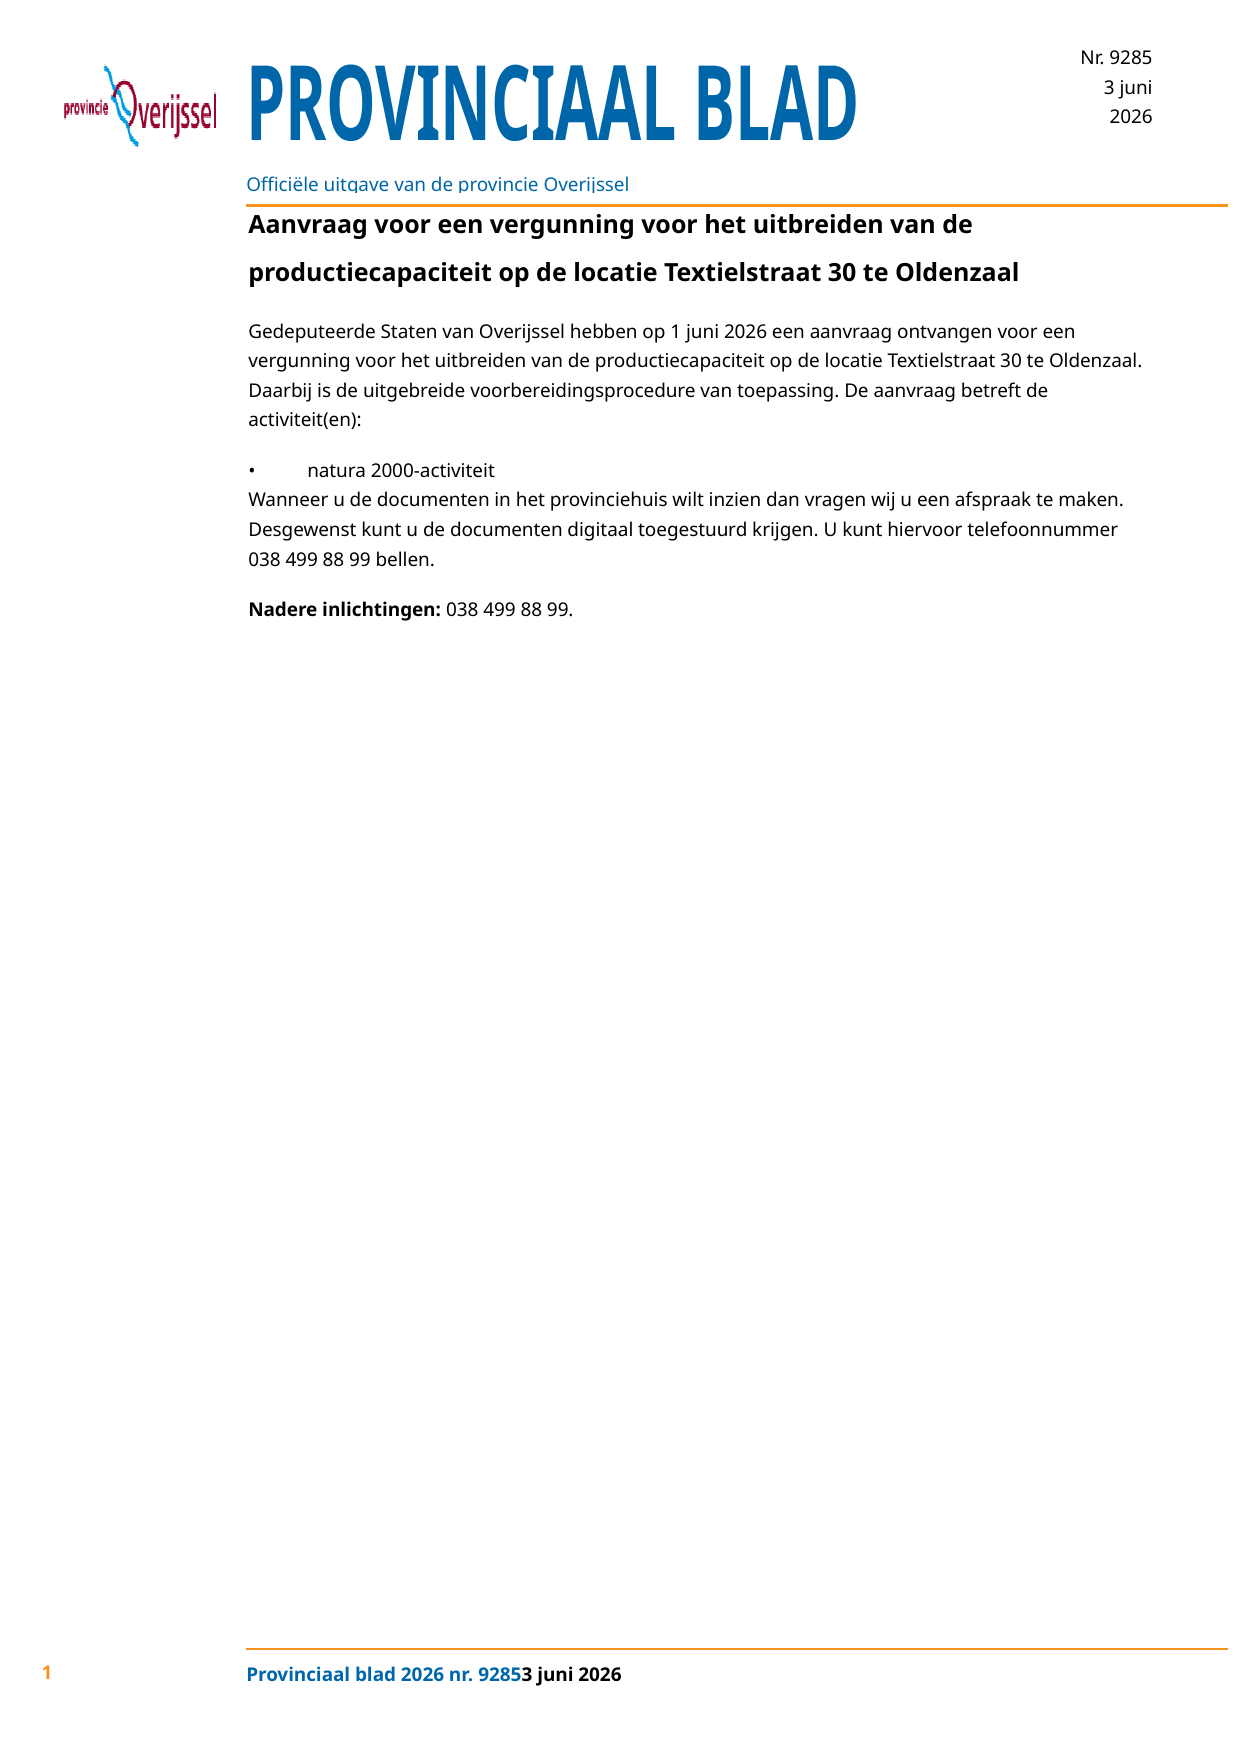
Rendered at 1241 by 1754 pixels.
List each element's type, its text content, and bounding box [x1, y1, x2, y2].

picture [41, 47, 231, 172]
text Wanneer u de documenten in het provinciehuis wilt inzien dan vragen wij u een afspraak te maken. Desgewenst kunt u de documenten digitaal toegestuurd krijgen. U kunt hiervoor telefoonnummer 038 499 88 99 bellen. [248, 487, 1152, 572]
text Gedeputeerde Staten van Overijssel hebben op 1 juni 2026 een aanvraag ontvangen voor een vergunning voor het uitbreiden van de productiecapaciteit op de locatie Textielstraat 30 te Oldenzaal. Daarbij is de uitgebreide voorbereidingsprocedure van toepassing. De aanvraag betreft de activiteit(en): [248, 318, 1152, 432]
text Aanvraag voor een vergunning voor het uitbreiden van de productiecapaciteit op de locatie Textielstraat 30 te Oldenzaal [248, 207, 1152, 288]
text Nadere inlichtingen: 038 499 88 99. [248, 596, 1152, 622]
list natura 2000-activiteit [248, 457, 1152, 483]
